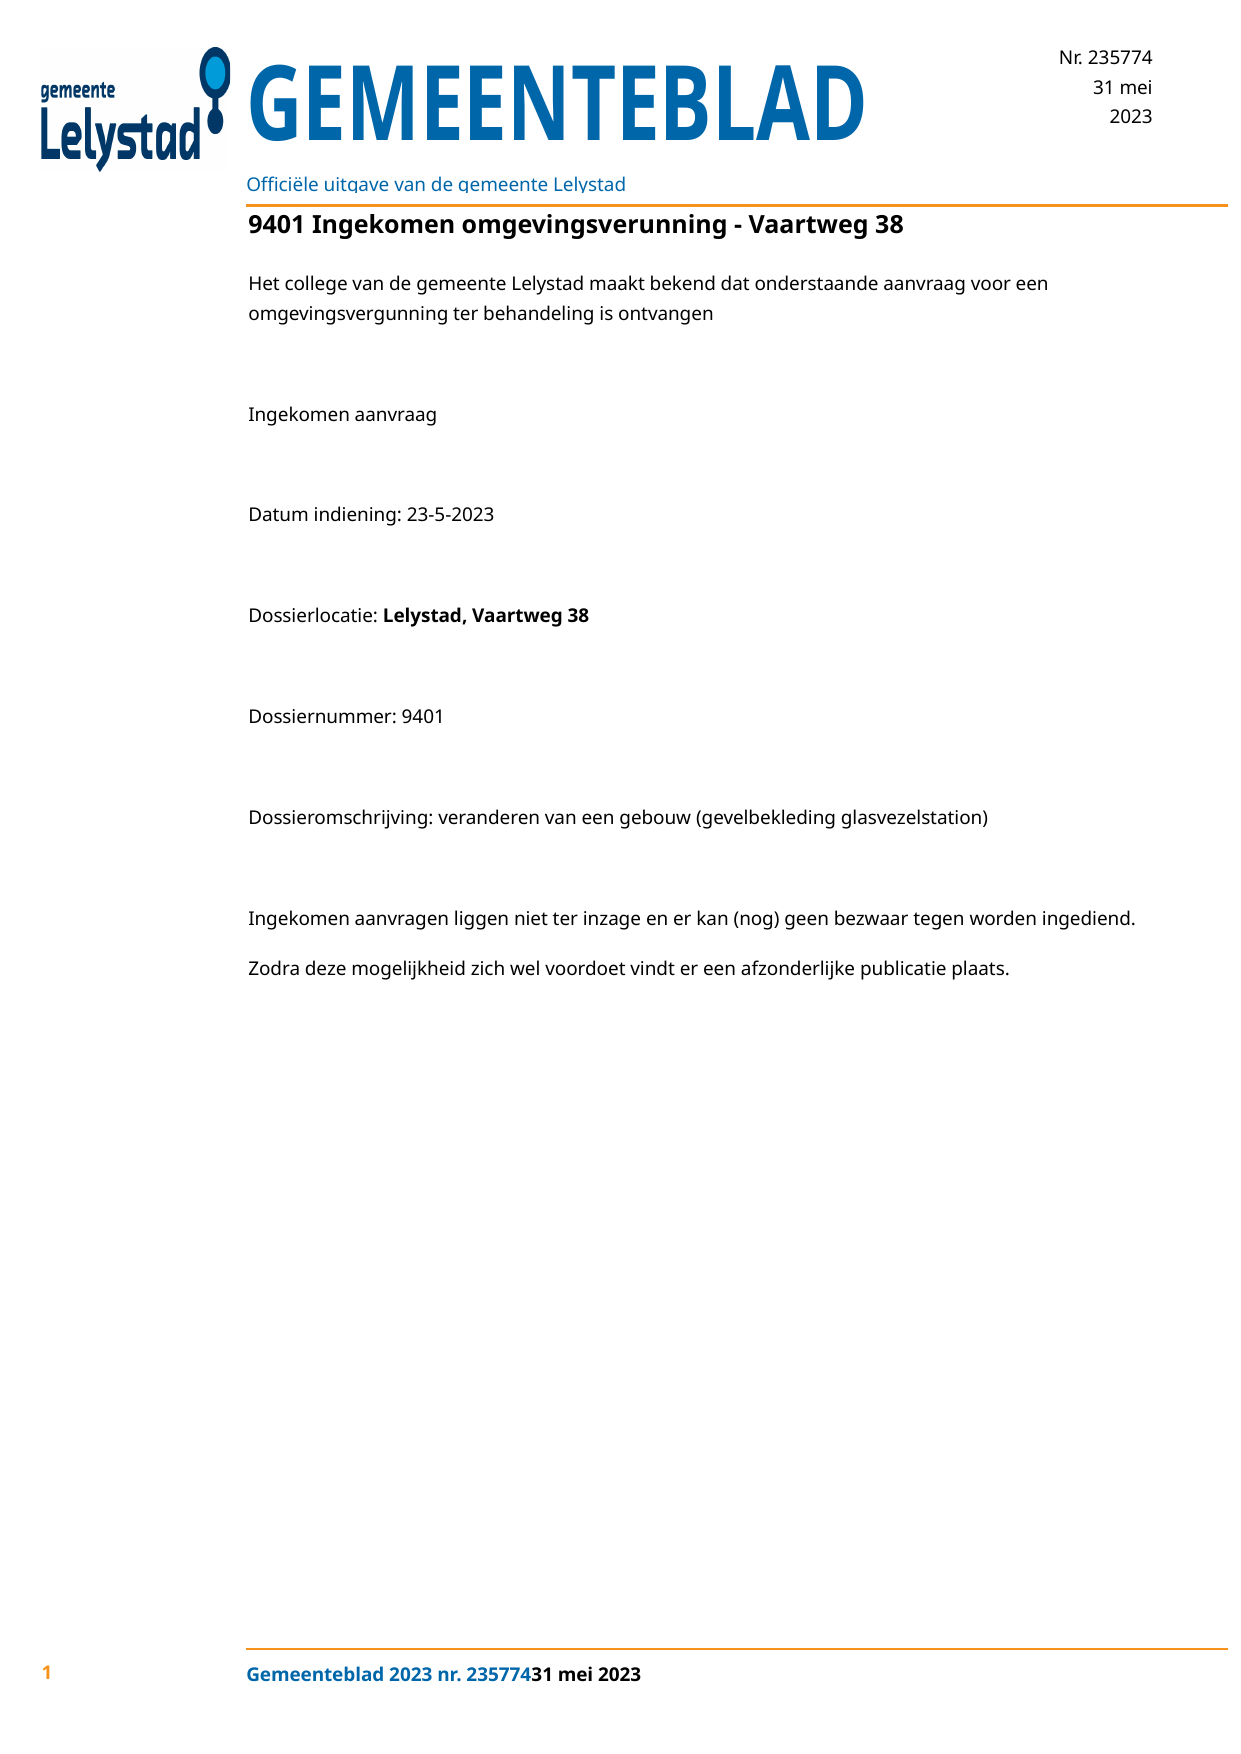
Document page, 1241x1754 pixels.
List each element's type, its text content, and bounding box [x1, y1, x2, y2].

text Dossierlocatie: Lelystad, Vaartweg 38 [248, 602, 1152, 628]
text Dossiernummer: 9401 [248, 703, 1152, 729]
picture [41, 47, 231, 172]
text Dossieromschrijving: veranderen van een gebouw (gevelbekleding glasvezelstation) [248, 804, 1152, 830]
text Het college van de gemeente Lelystad maakt bekend dat onderstaande aanvraag voor een omgevingsvergunning ter behandeling is ontvangen [248, 270, 1152, 326]
text Ingekomen aanvragen liggen niet ter inzage en er kan (nog) geen bezwaar tegen worden ingediend. [248, 905, 1152, 931]
text Zodra deze mogelijkheid zich wel voordoet vindt er een afzonderlijke publicatie plaats. [248, 955, 1152, 981]
text Datum indiening: 23-5-2023 [248, 502, 1152, 527]
text 9401 Ingekomen omgevingsverunning - Vaartweg 38 [248, 207, 1152, 241]
text Ingekomen aanvraag [248, 401, 1152, 426]
